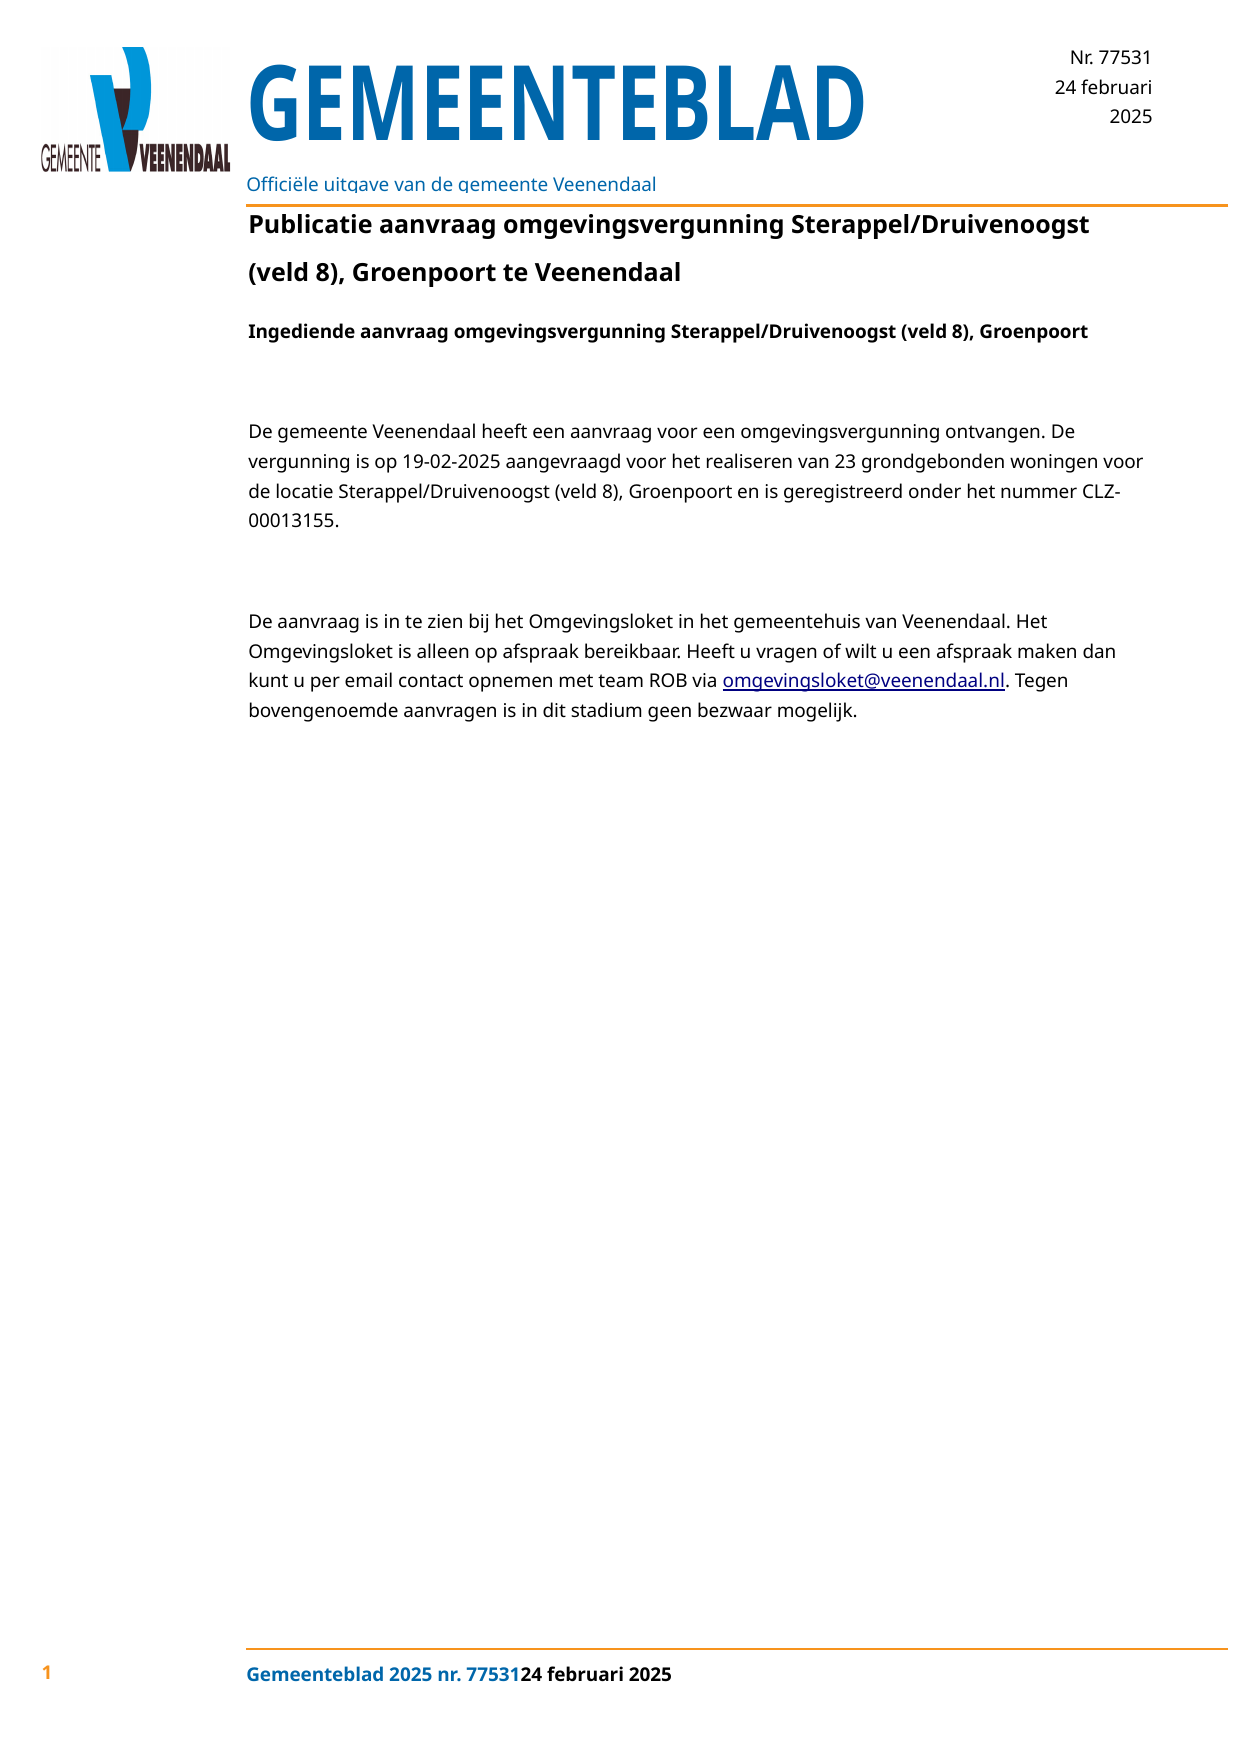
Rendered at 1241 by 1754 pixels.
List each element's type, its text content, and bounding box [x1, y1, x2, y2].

picture [123, 47, 231, 172]
picture [41, 47, 130, 172]
text De aanvraag is in te zien bij het Omgevingsloket in het gemeentehuis van Veenendaal. Het Omgevingsloket is alleen op afspraak bereikbaar. Heeft u vragen of wilt u een afspraak maken dan kunt u per email contact opnemen met team ROB via omgevingsloket@veenendaal.nl. Tegen bovengenoemde aanvragen is in dit stadium geen bezwaar mogelijk. [248, 608, 1152, 723]
text Publicatie aanvraag omgevingsvergunning Sterappel/Druivenoogst (veld 8), Groenpoort te Veenendaal [248, 207, 1152, 288]
text De gemeente Veenendaal heeft een aanvraag voor een omgevingsvergunning ontvangen. De vergunning is op 19-02-2025 aangevraagd voor het realiseren van 23 grondgebonden woningen voor de locatie Sterappel/Druivenoogst (veld 8), Groenpoort en is geregistreerd onder het nummer CLZ-00013155. [248, 419, 1152, 533]
text Ingediende aanvraag omgevingsvergunning Sterappel/Druivenoogst (veld 8), Groenpoort [248, 318, 1152, 344]
